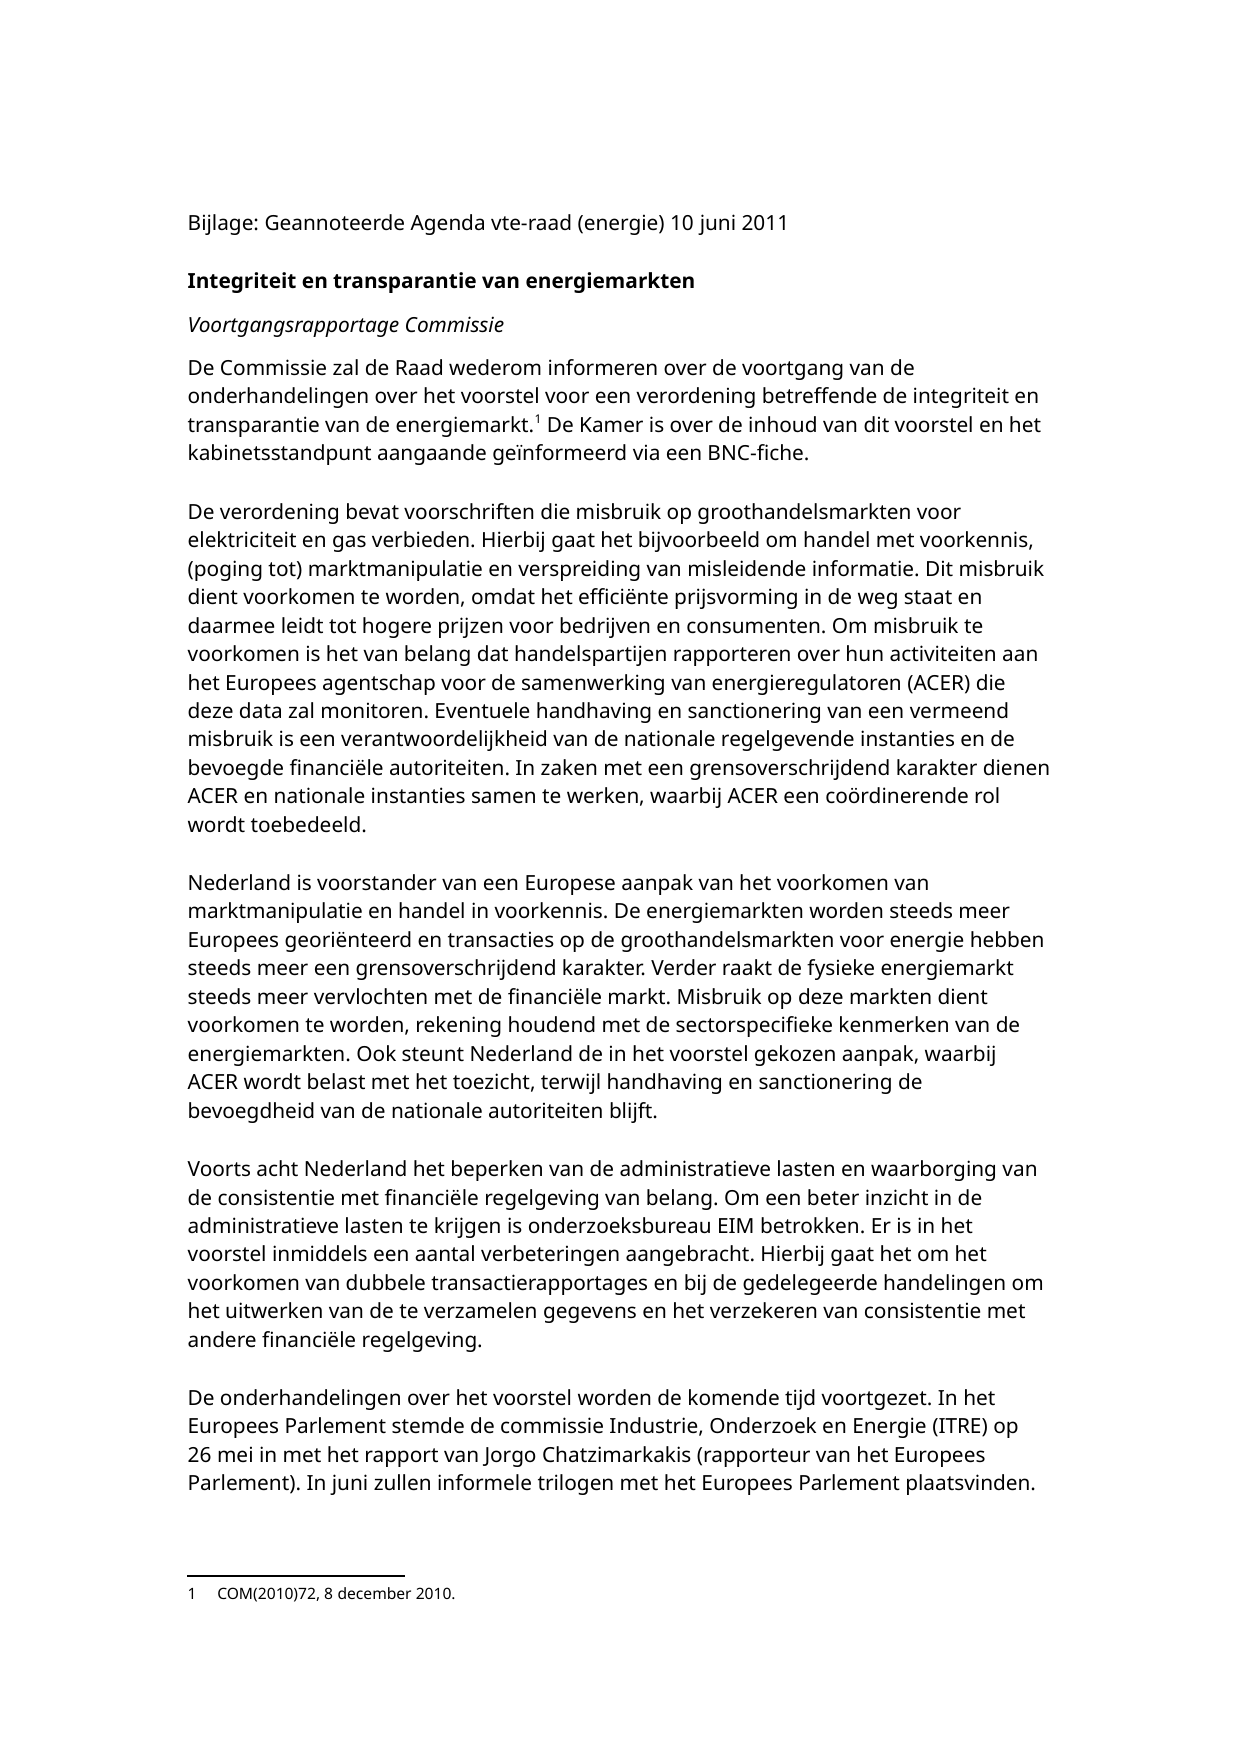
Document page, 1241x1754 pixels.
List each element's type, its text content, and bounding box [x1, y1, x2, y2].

text Voortgangsrapportage Commissie [187, 310, 1053, 338]
text De verordening bevat voorschriften die misbruik op groothandelsmarkten voor elektriciteit en gas verbieden. Hierbij gaat het bijvoorbeeld om handel met voorkennis, (poging tot) marktmanipulatie en verspreiding van misleidende informatie. Dit misbruik dient voorkomen te worden, omdat het efficiënte prijsvorming in de weg staat en daarmee leidt tot hogere prijzen voor bedrijven en consumenten. Om misbruik te voorkomen is het van belang dat handelspartijen rapporteren over hun activiteiten aan het Europees agentschap voor de samenwerking van energieregulatoren (ACER) die deze data zal monitoren. Eventuele handhaving en sanctionering van een vermeend misbruik is een verantwoordelijkheid van de nationale regelgevende instanties en de bevoegde financiële autoriteiten. In zaken met een grensoverschrijdend karakter dienen ACER en nationale instanties samen te werken, waarbij ACER een coördinerende rol wordt toebedeeld. [187, 497, 1053, 838]
text Voorts acht Nederland het beperken van de administratieve lasten en waarborging van de consistentie met financiële regelgeving van belang. Om een beter inzicht in de administratieve lasten te krijgen is onderzoeksbureau EIM betrokken. Er is in het voorstel inmiddels een aantal verbeteringen aangebracht. Hierbij gaat het om het voorkomen van dubbele transactierapportages en bij de gedelegeerde handelingen om het uitwerken van de te verzamelen gegevens en het verzekeren van consistentie met andere financiële regelgeving. [187, 1154, 1053, 1353]
subtitle Bijlage: Geannoteerde Agenda vte-raad (energie) 10 juni 2011 [187, 208, 1053, 236]
text Nederland is voorstander van een Europese aanpak van het voorkomen van marktmanipulatie en handel in voorkennis. De energiemarkten worden steeds meer Europees georiënteerd en transacties op de groothandelsmarkten voor energie hebben steeds meer een grensoverschrijdend karakter. Verder raakt de fysieke energiemarkt steeds meer vervlochten met de financiële markt. Misbruik op deze markten dient voorkomen te worden, rekening houdend met de sectorspecifieke kenmerken van de energiemarkten. Ook steunt Nederland de in het voorstel gekozen aanpak, waarbij ACER wordt belast met het toezicht, terwijl handhaving en sanctionering de bevoegdheid van de nationale autoriteiten blijft. [187, 868, 1053, 1124]
text De Commissie zal de Raad wederom informeren over de voortgang van de onderhandelingen over het voorstel voor een verordening betreffende de integriteit en transparantie van de energiemarkt. De Kamer is over de inhoud van dit voorstel en het kabinetsstandpunt aangaande geïnformeerd via een BNC-fiche. [187, 353, 1053, 467]
text Integriteit en transparantie van energiemarkten [187, 266, 1053, 295]
text COM(2010)72, 8 december 2010. [187, 1575, 1053, 1604]
text De onderhandelingen over het voorstel worden de komende tijd voortgezet. In het Europees Parlement stemde de commissie Industrie, Onderzoek en Energie (ITRE) op 26 mei in met het rapport van Jorgo Chatzimarkakis (rapporteur van het Europees Parlement). In juni zullen informele trilogen met het Europees Parlement plaatsvinden. [187, 1383, 1053, 1497]
